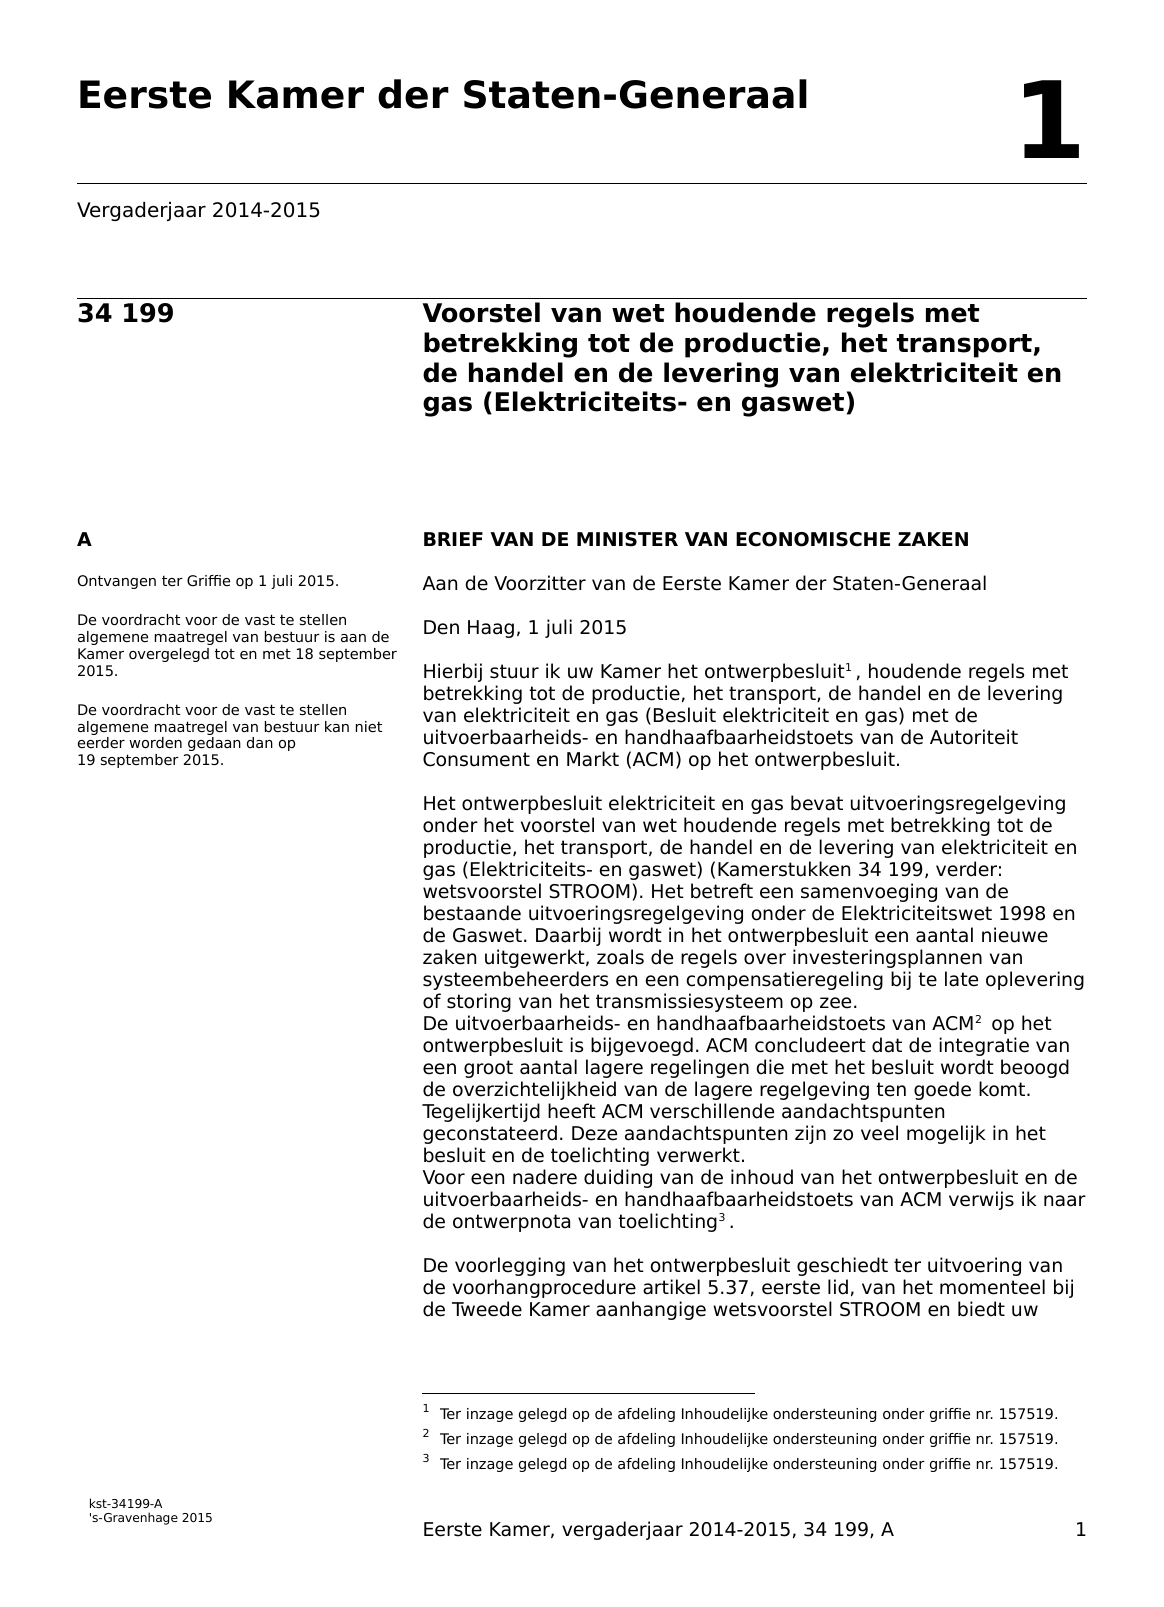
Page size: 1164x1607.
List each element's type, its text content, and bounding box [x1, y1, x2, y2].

text [77, 679, 399, 702]
text [77, 590, 399, 612]
text Ter inzage gelegd op de afdeling Inhoudelijke ondersteuning onder griffie nr. 157519. [422, 1452, 1087, 1474]
text Ter inzage gelegd op de afdeling Inhoudelijke ondersteuning onder griffie nr. 157519. [422, 1402, 1087, 1424]
table_header Eerste Kamer der Staten-Generaal [77, 59, 886, 183]
text Het ontwerpbesluit elektriciteit en gas bevat uitvoeringsregelgeving onder het voorstel van wet houdende regels met betrekking tot de productie, het transport, de handel en de levering van elektriciteit en gas (Elektriciteits- en gaswet) (Kamerstukken 34 199, verder: wetsvoorstel STROOM). Het betreft een samenvoeging van de bestaande uitvoeringsregelgeving onder de Elektriciteitswet 1998 en de Gaswet. Daarbij wordt in het ontwerpbesluit een aantal nieuwe zaken uitgewerkt, zoals de regels over investeringsplannen van systeembeheerders en een compensatieregeling bij te late oplevering of storing van het transmissiesysteem op zee. [422, 793, 1087, 1013]
text Ontvangen ter Griffie op 1 juli 2015. [77, 573, 399, 590]
subtitle 34 199 Voorstel van wet houdende regels met betrekking tot de productie, het transport, de handel en de levering van elektriciteit en gas (Elektriciteits- en gaswet) [77, 299, 1087, 418]
text Ter inzage gelegd op de afdeling Inhoudelijke ondersteuning onder griffie nr. 157519. [422, 1427, 1087, 1449]
text kst-34199-A [88, 1497, 323, 1511]
table_header 1 [886, 59, 1087, 183]
text Den Haag, 1 juli 2015 [422, 617, 1087, 639]
text De voordracht voor de vast te stellen algemene maatregel van bestuur is aan de Kamer overgelegd tot en met 18 september 2015. [77, 612, 399, 679]
text Aan de Voorzitter van de Eerste Kamer der Staten-Generaal [422, 573, 1087, 595]
text De uitvoerbaarheids- en handhaafbaarheidstoets van ACM op het ontwerpbesluit is bijgevoegd. ACM concludeert dat de integratie van een groot aantal lagere regelingen die met het besluit wordt beoogd de overzichtelijkheid van de lagere regelgeving ten goede komt. Tegelijkertijd heeft ACM verschillende aandachtspunten geconstateerd. Deze aandachtspunten zijn zo veel mogelijk in het besluit en de toelichting verwerkt. [422, 1013, 1087, 1167]
table_cell Vergaderjaar 2014-2015 [77, 184, 1087, 298]
text De voorlegging van het ontwerpbesluit geschiedt ter uitvoering van de voorhangprocedure artikel 5.37, eerste lid, van het momenteel bij de Tweede Kamer aanhangige wetsvoorstel STROOM en biedt uw [422, 1255, 1087, 1321]
text 's-Gravenhage 2015 [88, 1511, 323, 1525]
text De voordracht voor de vast te stellen algemene maatregel van bestuur kan niet eerder worden gedaan dan op 19 september 2015. [77, 702, 399, 769]
text Hierbij stuur ik uw Kamer het ontwerpbesluit, houdende regels met betrekking tot de productie, het transport, de handel en de levering van elektriciteit en gas (Besluit elektriciteit en gas) met de uitvoerbaarheids- en handhaafbaarheidstoets van de Autoriteit Consument en Markt (ACM) op het ontwerpbesluit. [422, 661, 1087, 771]
text Voor een nadere duiding van de inhoud van het ontwerpbesluit en de uitvoerbaarheids- en handhaafbaarheidstoets van ACM verwijs ik naar de ontwerpnota van toelichting. [422, 1167, 1087, 1233]
subtitle A BRIEF VAN DE MINISTER VAN ECONOMISCHE ZAKEN [77, 529, 1087, 551]
